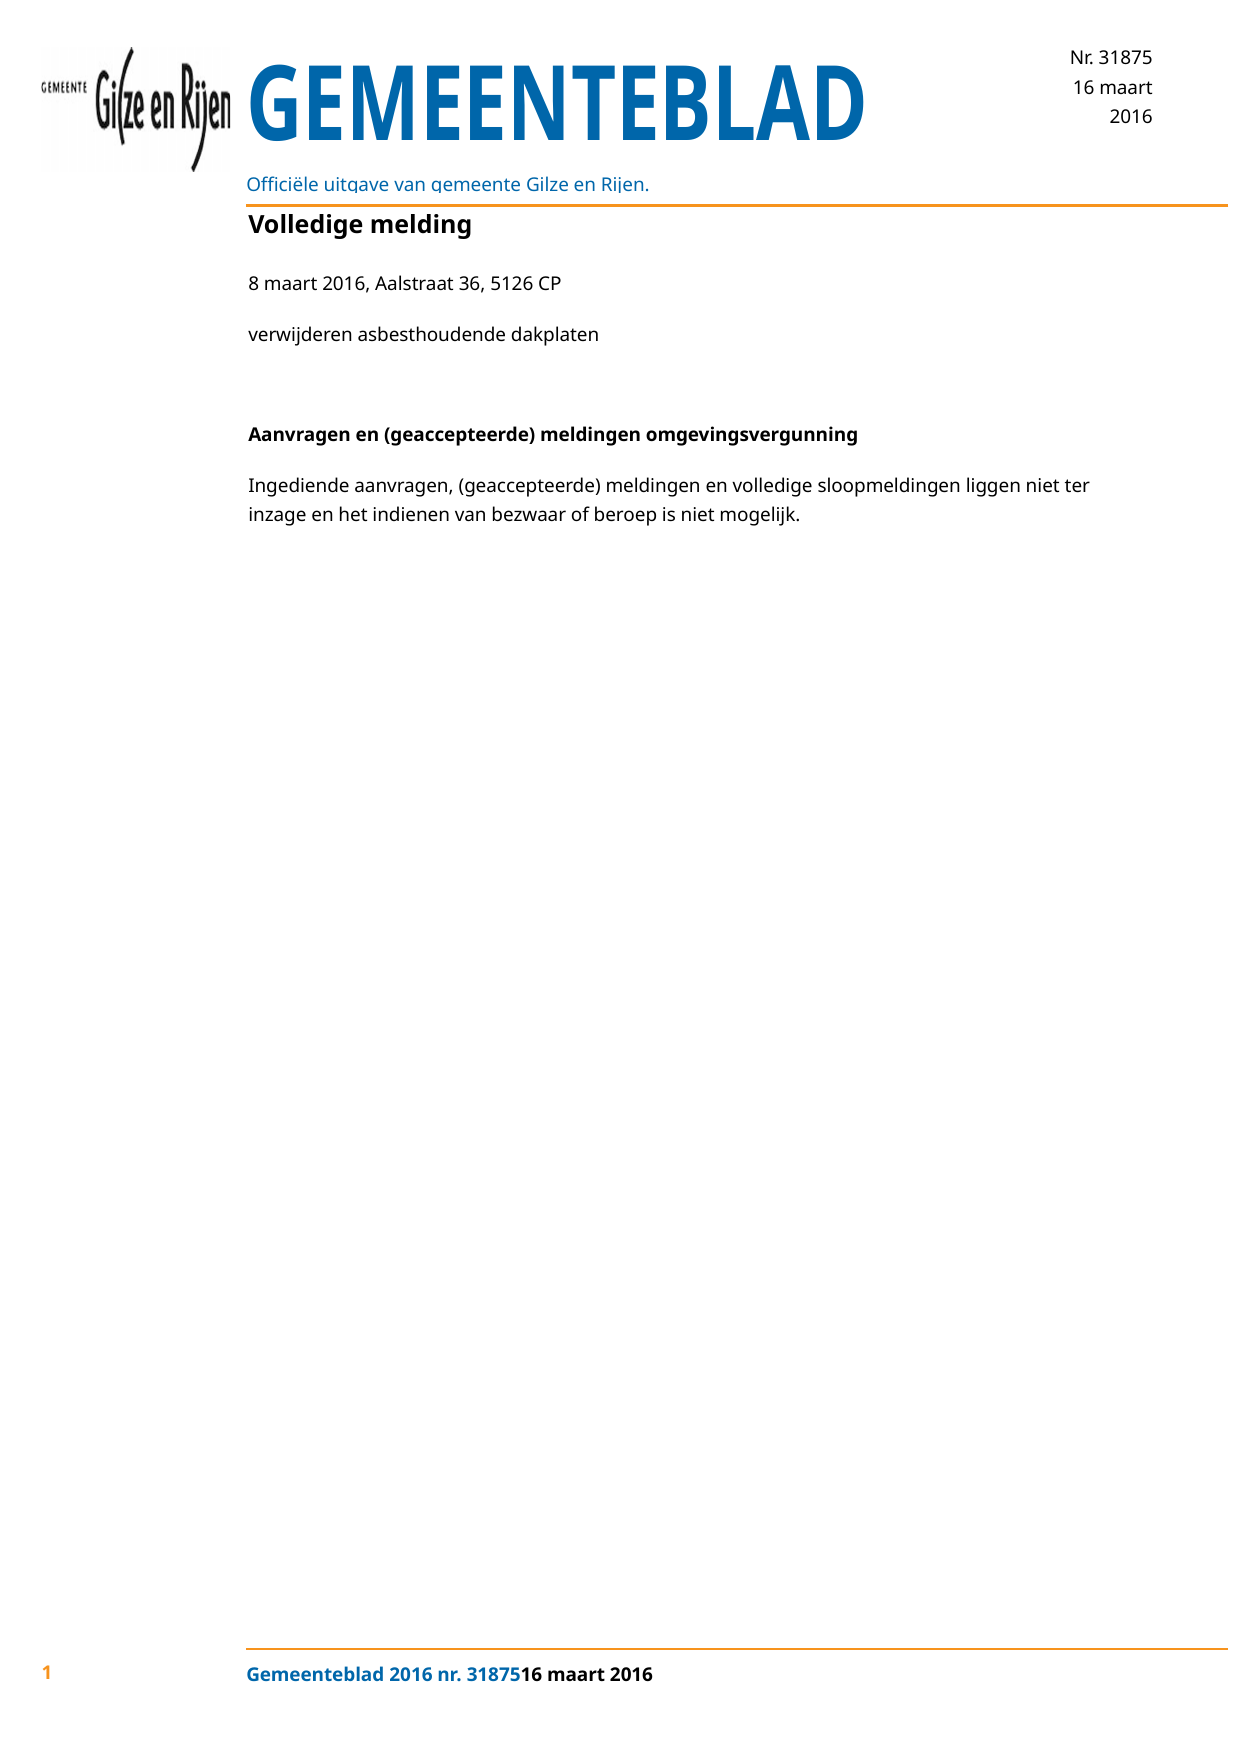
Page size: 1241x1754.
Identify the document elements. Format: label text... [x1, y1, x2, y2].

text Volledige melding [248, 207, 1152, 241]
text verwijderen asbesthoudende dakplaten [248, 321, 1152, 346]
text 8 maart 2016, Aalstraat 36, 5126 CP [248, 270, 1152, 296]
text Ingediende aanvragen, (geaccepteerde) meldingen en volledige sloopmeldingen liggen niet ter inzage en het indienen van bezwaar of beroep is niet mogelijk. [248, 472, 1152, 527]
picture [41, 47, 231, 172]
text Aanvragen en (geaccepteerde) meldingen omgevingsvergunning [248, 422, 1152, 447]
